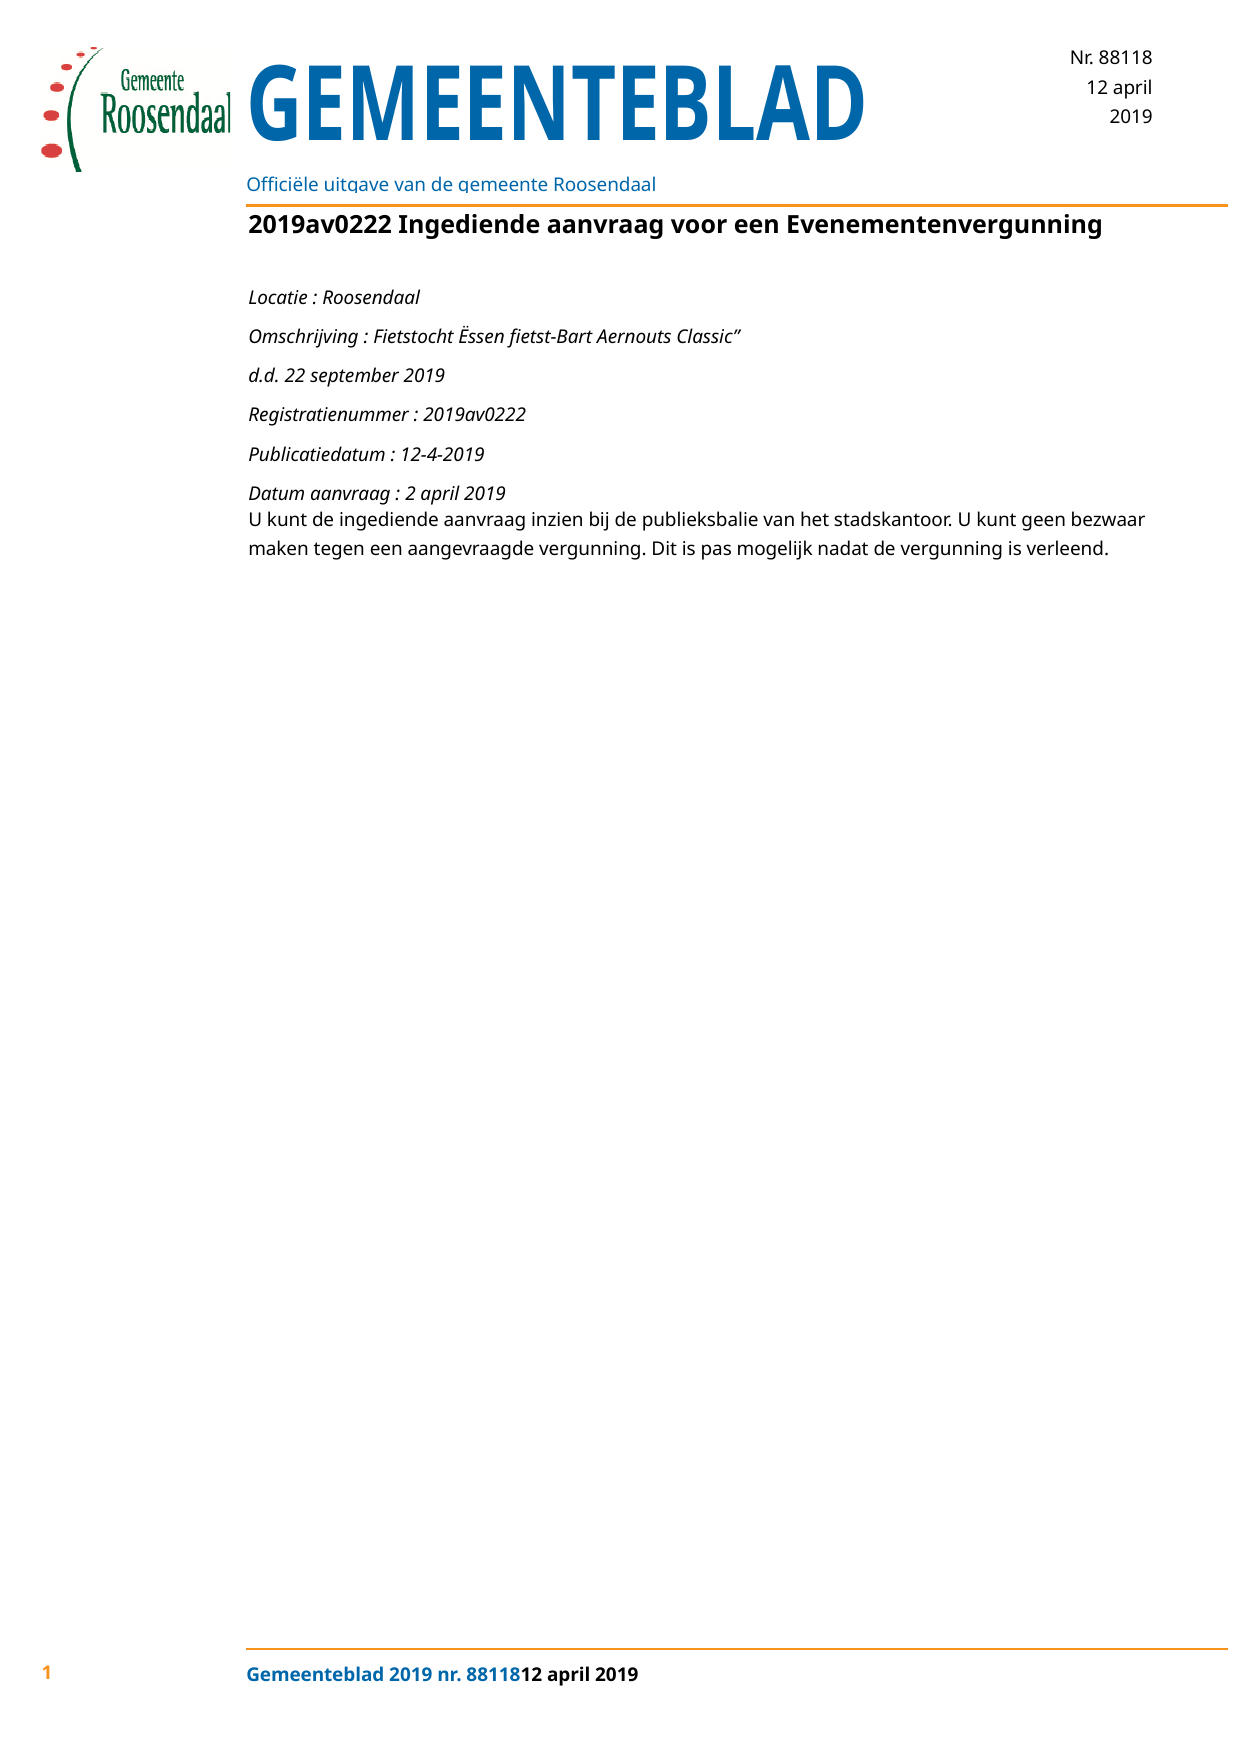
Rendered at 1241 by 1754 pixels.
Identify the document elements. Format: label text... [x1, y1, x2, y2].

text Omschrijving : Fietstocht Ëssen fietst-Bart Aernouts Classic” [248, 323, 1152, 349]
text 2019av0222 Ingediende aanvraag voor een Evenementenvergunning [248, 207, 1152, 241]
text Locatie : Roosendaal [248, 284, 1152, 309]
text Registratienummer : 2019av0222 [248, 402, 1152, 427]
text Datum aanvraag : 2 april 2019 [248, 480, 1152, 506]
text Publicatiedatum : 12-4-2019 [248, 441, 1152, 467]
text U kunt de ingediende aanvraag inzien bij de publieksbalie van het stadskantoor. U kunt geen bezwaar maken tegen een aangevraagde vergunning. Dit is pas mogelijk nadat de vergunning is verleend. [248, 506, 1152, 561]
text d.d. 22 september 2019 [248, 362, 1152, 388]
picture [41, 47, 231, 172]
